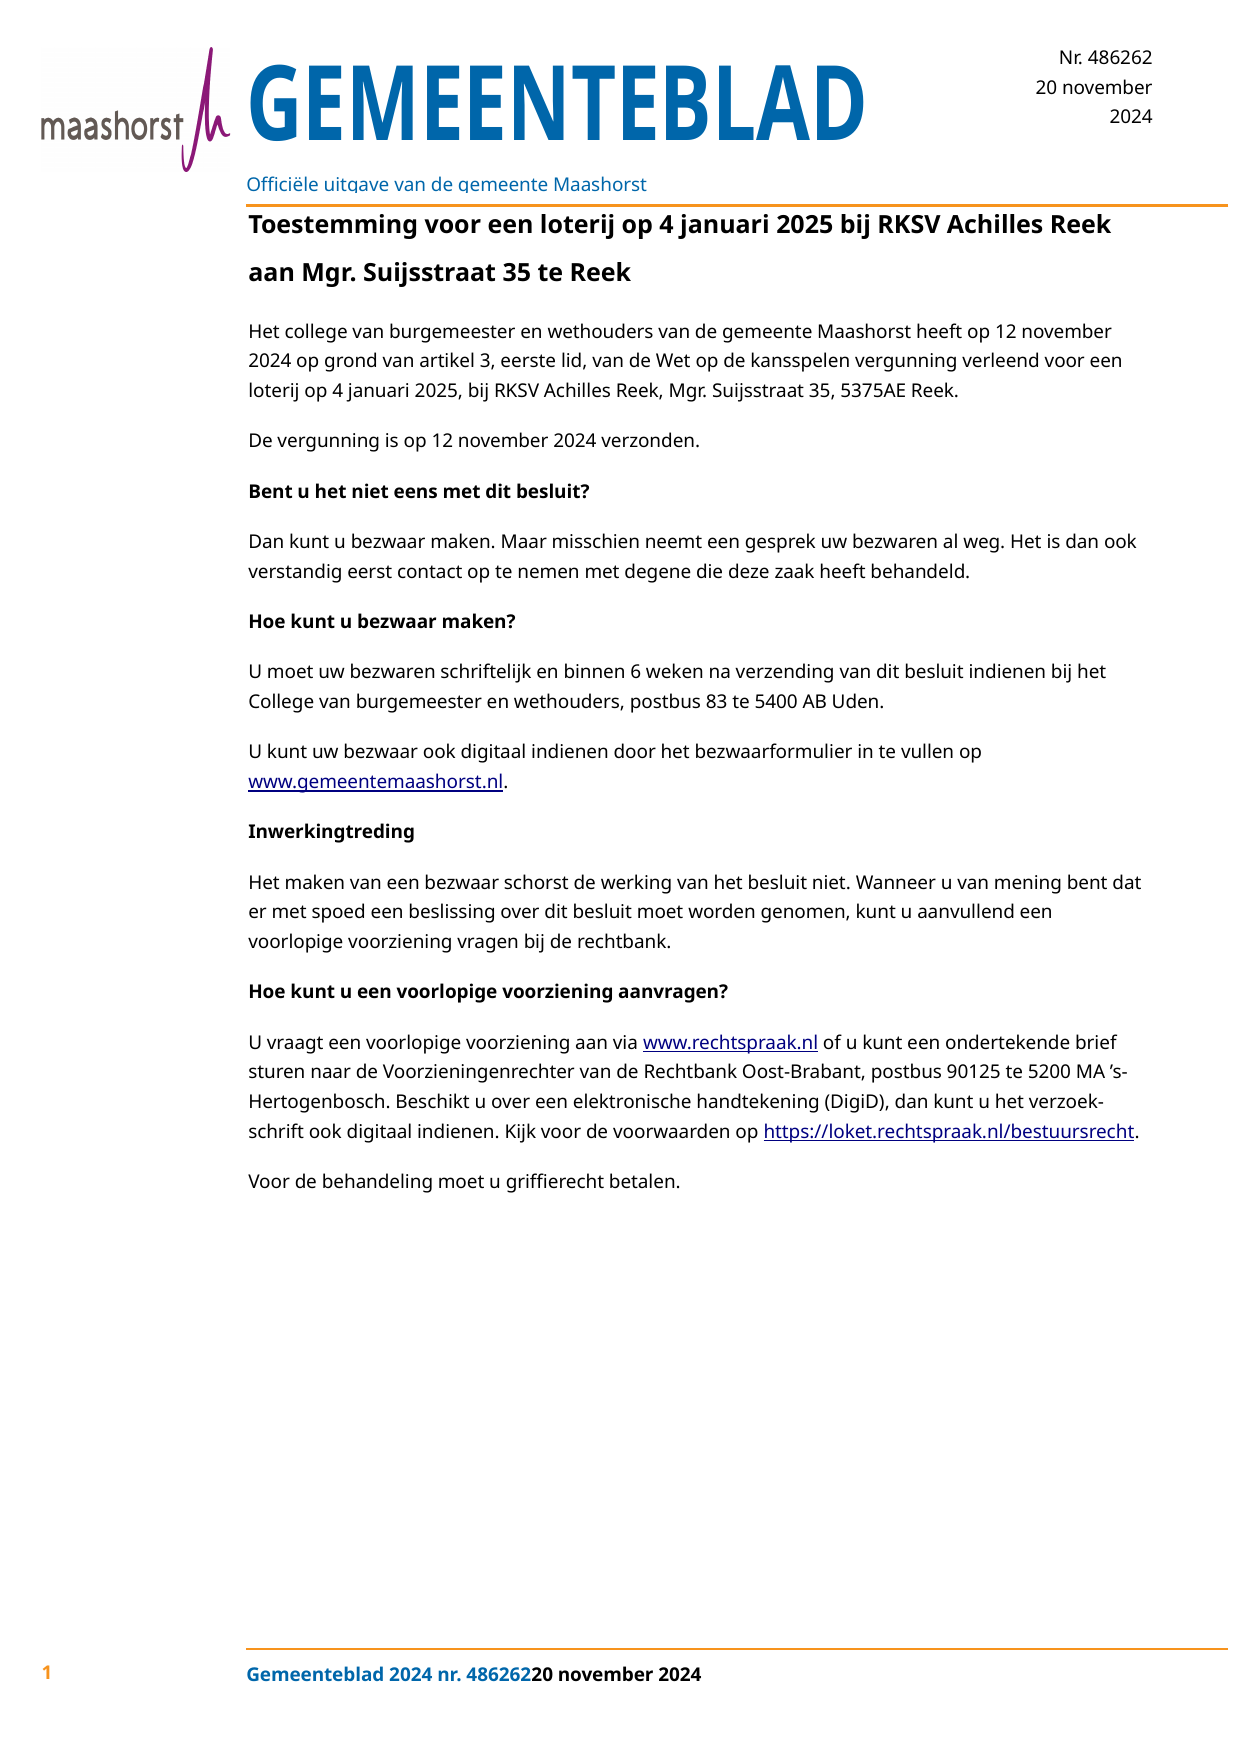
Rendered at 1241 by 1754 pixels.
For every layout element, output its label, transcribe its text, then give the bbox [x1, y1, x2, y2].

text Bent u het niet eens met dit besluit? [248, 478, 1152, 504]
text De vergunning is op 12 november 2024 verzonden. [248, 427, 1152, 453]
text Hoe kunt u bezwaar maken? [248, 608, 1152, 634]
text Inwerkingtreding [248, 819, 1152, 844]
picture [41, 47, 231, 172]
text Het college van burgemeester en wethouders van de gemeente Maashorst heeft op 12 november 2024 op grond van artikel 3, eerste lid, van de Wet op de kansspelen vergunning verleend voor een loterij op 4 januari 2025, bij RKSV Achilles Reek, Mgr. Suijsstraat 35, 5375AE Reek. [248, 318, 1152, 403]
text Hoe kunt u een voorlopige voorziening aanvragen? [248, 979, 1152, 1004]
text U kunt uw bezwaar ook digitaal indienen door het bezwaarformulier in te vullen op www.gemeentemaashorst.nl. [248, 739, 1152, 794]
text Voor de behandeling moet u griffierecht betalen. [248, 1168, 1152, 1194]
text U vraagt een voorlopige voorziening aan via www.rechtspraak.nl of u kunt een ondertekende brief sturen naar de Voorzieningenrechter van de Rechtbank Oost-Brabant, postbus 90125 te 5200 MA ’s-Hertogenbosch. Beschikt u over een elektronische handtekening (DigiD), dan kunt u het verzoek-schrift ook digitaal indienen. Kijk voor de voorwaarden op https://loket.rechtspraak.nl/bestuursrecht. [248, 1029, 1152, 1144]
text Toestemming voor een loterij op 4 januari 2025 bij RKSV Achilles Reek aan Mgr. Suijsstraat 35 te Reek [248, 207, 1152, 288]
text Het maken van een bezwaar schorst de werking van het besluit niet. Wanneer u van mening bent dat er met spoed een beslissing over dit besluit moet worden genomen, kunt u aanvullend een voorlopige voorziening vragen bij de rechtbank. [248, 869, 1152, 954]
text U moet uw bezwaren schriftelijk en binnen 6 weken na verzending van dit besluit indienen bij het College van burgemeester en wethouders, postbus 83 te 5400 AB Uden. [248, 659, 1152, 714]
text Dan kunt u bezwaar maken. Maar misschien neemt een gesprek uw bezwaren al weg. Het is dan ook verstandig eerst contact op te nemen met degene die deze zaak heeft behandeld. [248, 528, 1152, 584]
